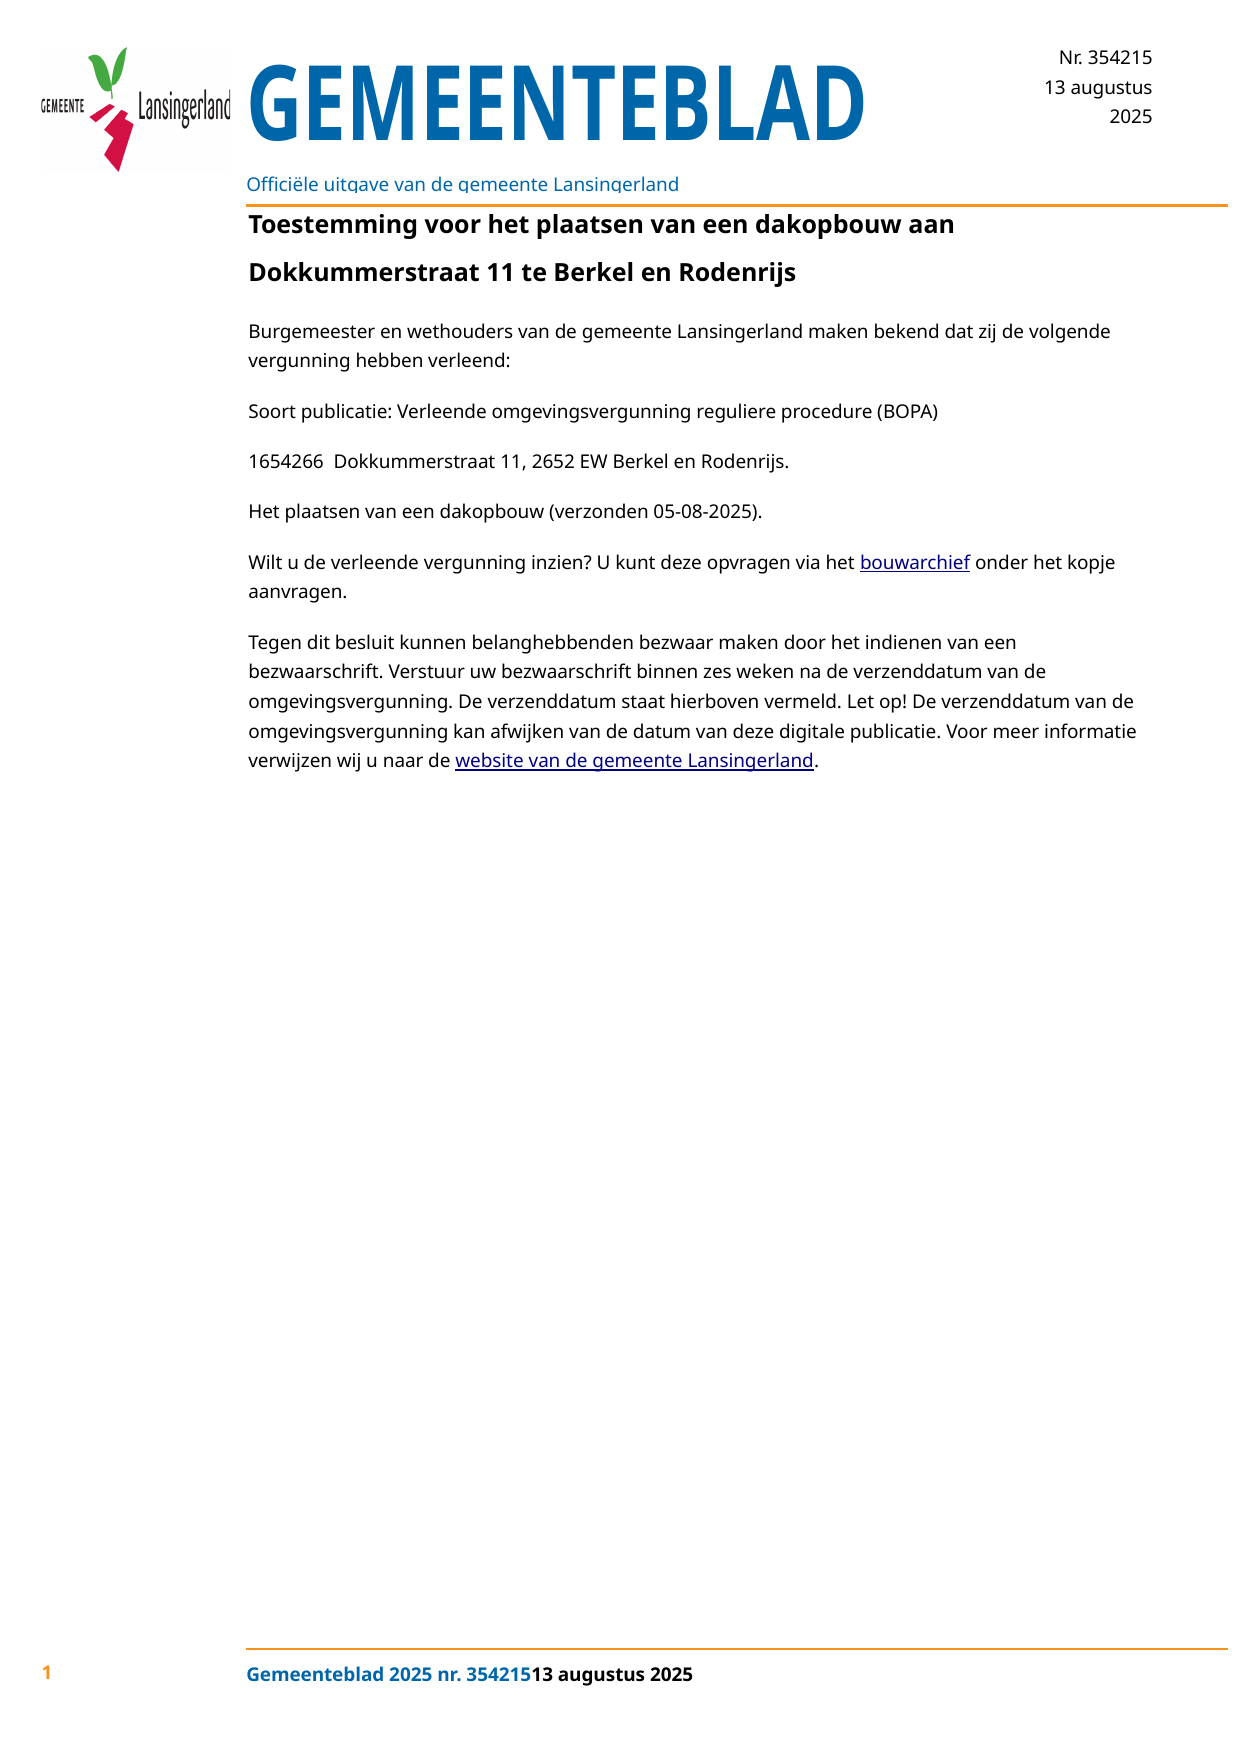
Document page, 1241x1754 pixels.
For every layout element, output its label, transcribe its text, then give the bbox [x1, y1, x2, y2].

picture [41, 47, 231, 172]
text Toestemming voor het plaatsen van een dakopbouw aan Dokkummerstraat 11 te Berkel en Rodenrijs [248, 207, 1152, 288]
text Wilt u de verleende vergunning inzien? U kunt deze opvragen via het bouwarchief onder het kopje aanvragen. [248, 549, 1152, 604]
text 1654266 Dokkummerstraat 11, 2652 EW Berkel en Rodenrijs. [248, 448, 1152, 474]
text Tegen dit besluit kunnen belanghebbenden bezwaar maken door het indienen van een bezwaarschrift. Verstuur uw bezwaarschrift binnen zes weken na de verzenddatum van de omgevingsvergunning. De verzenddatum staat hierboven vermeld. Let op! De verzenddatum van de omgevingsvergunning kan afwijken van de datum van deze digitale publicatie. Voor meer informatie verwijzen wij u naar de website van de gemeente Lansingerland. [248, 629, 1152, 773]
text Soort publicatie: Verleende omgevingsvergunning reguliere procedure (BOPA) [248, 398, 1152, 424]
text Burgemeester en wethouders van de gemeente Lansingerland maken bekend dat zij de volgende vergunning hebben verleend: [248, 318, 1152, 373]
text Het plaatsen van een dakopbouw (verzonden 05-08-2025). [248, 499, 1152, 524]
